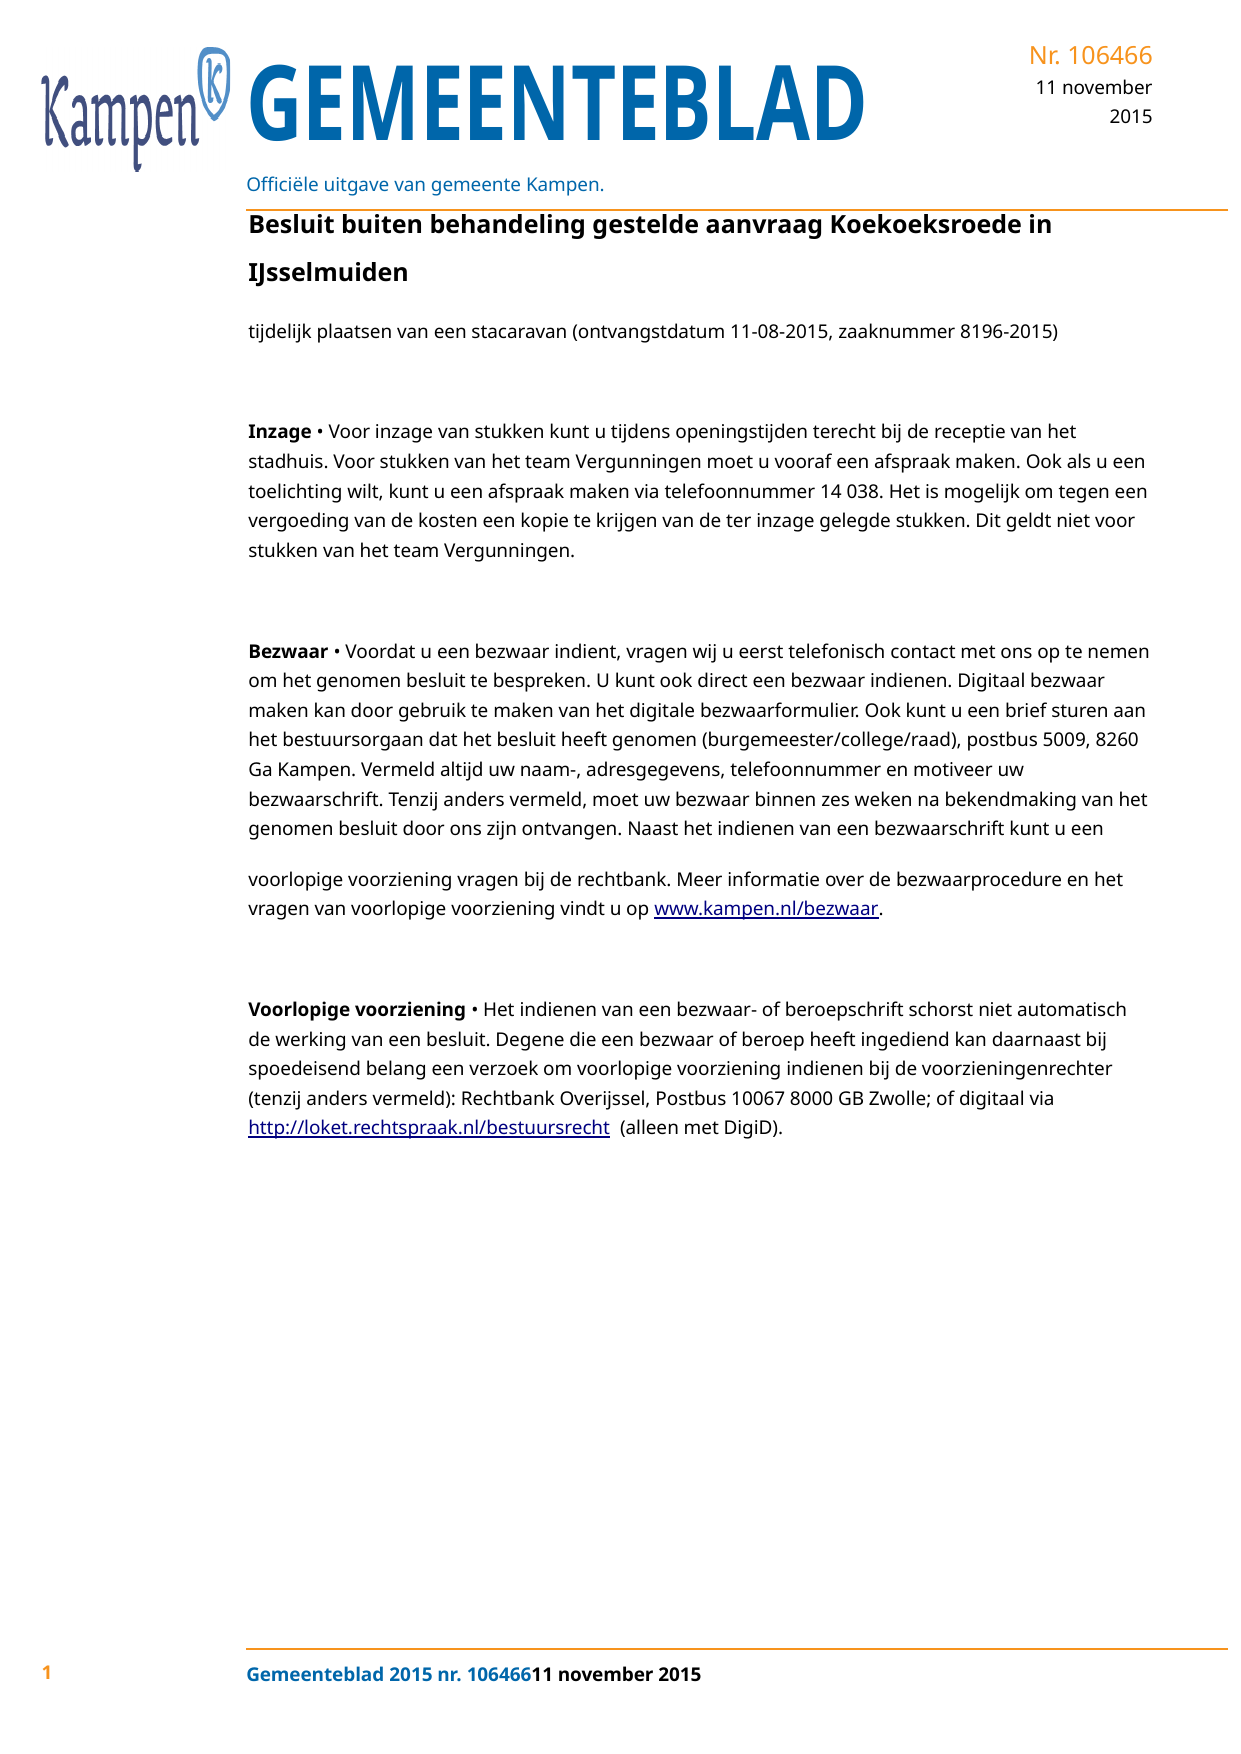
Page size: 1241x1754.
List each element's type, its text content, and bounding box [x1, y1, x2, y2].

text voorlopige voorziening vragen bij de rechtbank. Meer informatie over de bezwaarprocedure en het vragen van voorlopige voorziening vindt u op www.kampen.nl/bezwaar. [248, 866, 1152, 921]
text tijdelijk plaatsen van een stacaravan (ontvangstdatum 11-08-2015, zaaknummer 8196-2015) [248, 318, 1152, 344]
text Inzage • Voor inzage van stukken kunt u tijdens openingstijden terecht bij de receptie van het stadhuis. Voor stukken van het team Vergunningen moet u vooraf een afspraak maken. Ook als u een toelichting wilt, kunt u een afspraak maken via telefoonnummer 14 038. Het is mogelijk om tegen een vergoeding van de kosten een kopie te krijgen van de ter inzage gelegde stukken. Dit geldt niet voor stukken van het team Vergunningen. [248, 419, 1152, 563]
text Voorlopige voorziening • Het indienen van een bezwaar- of beroepschrift schorst niet automatisch de werking van een besluit. Degene die een bezwaar of beroep heeft ingediend kan daarnaast bij spoedeisend belang een verzoek om voorlopige voorziening indienen bij de voorzieningenrechter (tenzij anders vermeld): Rechtbank Overijssel, Postbus 10067 8000 GB Zwolle; of digitaal via http://loket.rechtspraak.nl/bestuursrecht (alleen met DigiD). [248, 996, 1152, 1140]
text Bezwaar • Voordat u een bezwaar indient, vragen wij u eerst telefonisch contact met ons op te nemen om het genomen besluit te bespreken. U kunt ook direct een bezwaar indienen. Digitaal bezwaar maken kan door gebruik te maken van het digitale bezwaarformulier. Ook kunt u een brief sturen aan het bestuursorgaan dat het besluit heeft genomen (burgemeester/college/raad), postbus 5009, 8260 Ga Kampen. Vermeld altijd uw naam-, adresgegevens, telefoonnummer en motiveer uw bezwaarschrift. Tenzij anders vermeld, moet uw bezwaar binnen zes weken na bekendmaking van het genomen besluit door ons zijn ontvangen. Naast het indienen van een bezwaarschrift kunt u een [248, 638, 1152, 841]
picture [41, 47, 231, 172]
text Besluit buiten behandeling gestelde aanvraag Koekoeksroede in IJsselmuiden [248, 211, 1152, 288]
